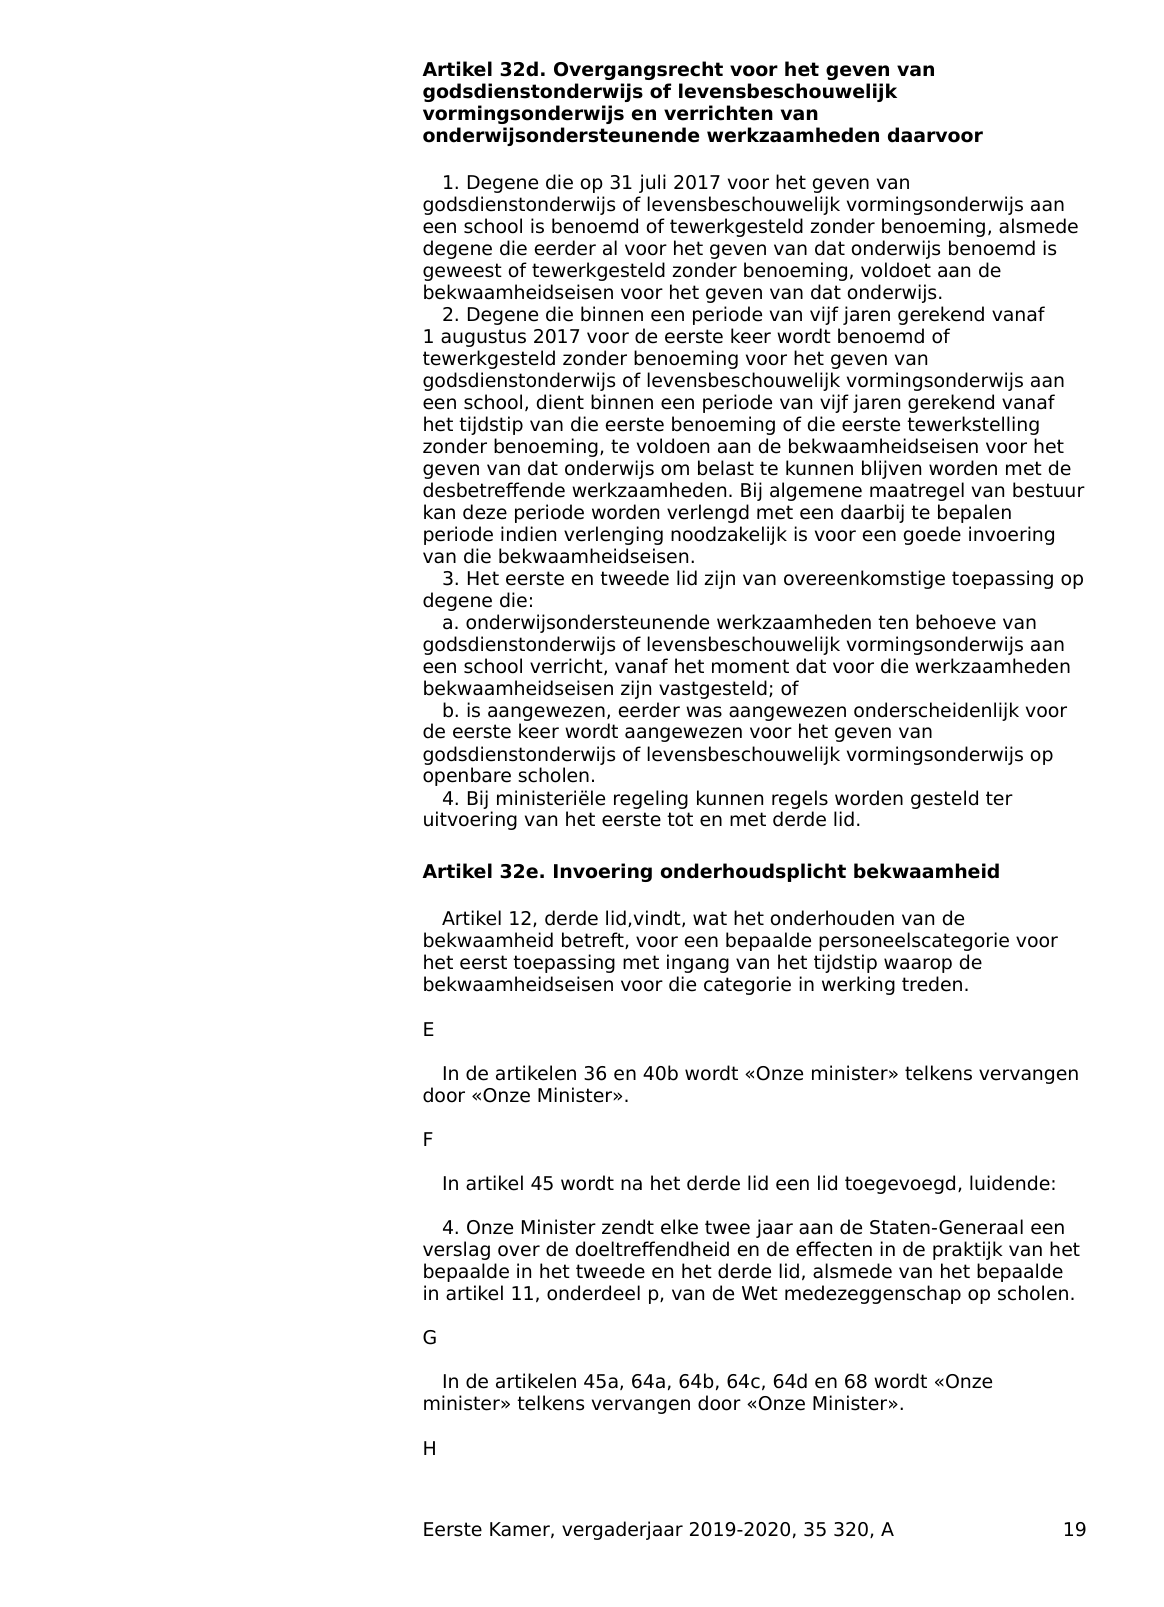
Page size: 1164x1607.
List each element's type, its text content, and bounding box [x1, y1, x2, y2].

text Artikel 12, derde lid,vindt, wat het onderhouden van de bekwaamheid betreft, voor een bepaalde personeelscategorie voor het eerst toepassing met ingang van het tijdstip waarop de bekwaamheidseisen voor die categorie in werking treden. [422, 908, 1087, 996]
text In de artikelen 45a, 64a, 64b, 64c, 64d en 68 wordt «Onze minister» telkens vervangen door «Onze Minister». [422, 1371, 1087, 1415]
text 1. Degene die op 31 juli 2017 voor het geven van godsdienstonderwijs of levensbeschouwelijk vormingsonderwijs aan een school is benoemd of tewerkgesteld zonder benoeming, alsmede degene die eerder al voor het geven van dat onderwijs benoemd is geweest of tewerkgesteld zonder benoeming, voldoet aan de bekwaamheidseisen voor het geven van dat onderwijs. [422, 172, 1087, 304]
subtitle Artikel 32e. Invoering onderhoudsplicht bekwaamheid [422, 861, 1087, 883]
text In artikel 45 wordt na het derde lid een lid toegevoegd, luidende: [422, 1173, 1087, 1195]
text 3. Het eerste en tweede lid zijn van overeenkomstige toepassing op degene die: [422, 568, 1087, 612]
text H [422, 1437, 1087, 1459]
text F [422, 1129, 1087, 1151]
subtitle Artikel 32d. Overgangsrecht voor het geven van godsdienstonderwijs of levensbeschouwelijk vormingsonderwijs en verrichten van onderwijsondersteunende werkzaamheden daarvoor [422, 59, 1087, 147]
text 2. Degene die binnen een periode van vijf jaren gerekend vanaf 1 augustus 2017 voor de eerste keer wordt benoemd of tewerkgesteld zonder benoeming voor het geven van godsdienstonderwijs of levensbeschouwelijk vormingsonderwijs aan een school, dient binnen een periode van vijf jaren gerekend vanaf het tijdstip van die eerste benoeming of die eerste tewerkstelling zonder benoeming, te voldoen aan de bekwaamheidseisen voor het geven van dat onderwijs om belast te kunnen blijven worden met de desbetreffende werkzaamheden. Bij algemene maatregel van bestuur kan deze periode worden verlengd met een daarbij te bepalen periode indien verlenging noodzakelijk is voor een goede invoering van die bekwaamheidseisen. [422, 304, 1087, 568]
text 4. Onze Minister zendt elke twee jaar aan de Staten-Generaal een verslag over de doeltreffendheid en de effecten in de praktijk van het bepaalde in het tweede en het derde lid, alsmede van het bepaalde in artikel 11, onderdeel p, van de Wet medezeggenschap op scholen. [422, 1217, 1087, 1305]
text In de artikelen 36 en 40b wordt «Onze minister» telkens vervangen door «Onze Minister». [422, 1063, 1087, 1107]
text G [422, 1327, 1087, 1349]
text a. onderwijsondersteunende werkzaamheden ten behoeve van godsdienstonderwijs of levensbeschouwelijk vormingsonderwijs aan een school verricht, vanaf het moment dat voor die werkzaamheden bekwaamheidseisen zijn vastgesteld; of [422, 612, 1087, 699]
text E [422, 1018, 1087, 1040]
text 4. Bij ministeriële regeling kunnen regels worden gesteld ter uitvoering van het eerste tot en met derde lid. [422, 787, 1087, 831]
text b. is aangewezen, eerder was aangewezen onderscheidenlijk voor de eerste keer wordt aangewezen voor het geven van godsdienstonderwijs of levensbeschouwelijk vormingsonderwijs op openbare scholen. [422, 699, 1087, 787]
